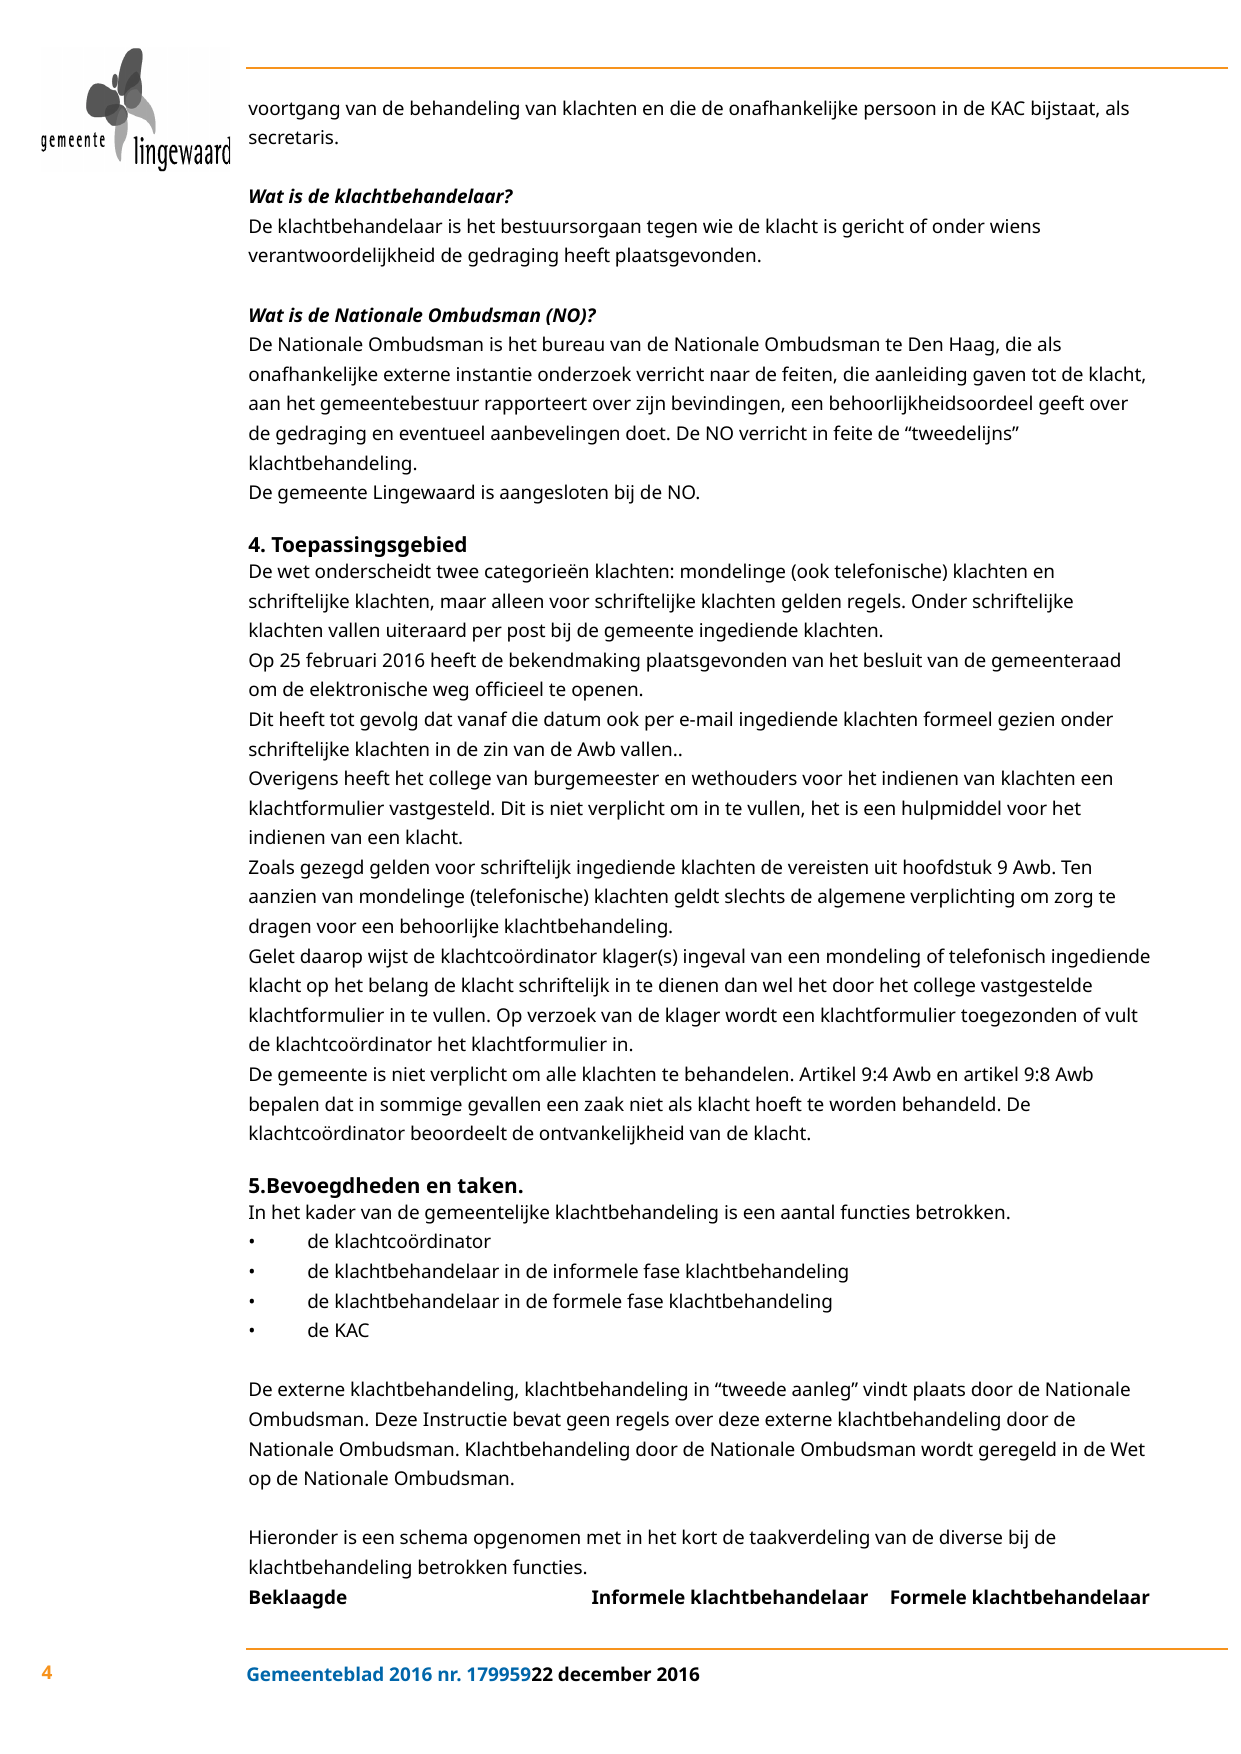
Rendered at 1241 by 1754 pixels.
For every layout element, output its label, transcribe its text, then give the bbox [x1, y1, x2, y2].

table_header Informele klachtbehandelaar [591, 1584, 889, 1609]
text De klachtbehandelaar is het bestuursorgaan tegen wie de klacht is gericht of onder wiens verantwoordelijkheid de gedraging heeft plaatsgevonden. [248, 213, 1152, 268]
table_header Beklaagde [248, 1584, 591, 1609]
list de KAC [248, 1317, 1152, 1343]
text Gelet daarop wijst de klachtcoördinator klager(s) ingeval van een mondeling of telefonisch ingediende klacht op het belang de klacht schriftelijk in te dienen dan wel het door het college vastgestelde klachtformulier in te vullen. Op verzoek van de klager wordt een klachtformulier toegezonden of vult de klachtcoördinator het klachtformulier in. [248, 943, 1152, 1057]
text De externe klachtbehandeling, klachtbehandeling in “tweede aanleg” vindt plaats door de Nationale Ombudsman. Deze Instructie bevat geen regels over deze externe klachtbehandeling door de Nationale Ombudsman. Klachtbehandeling door de Nationale Ombudsman wordt geregeld in de Wet op de Nationale Ombudsman. [248, 1377, 1152, 1491]
text De gemeente Lingewaard is aangesloten bij de NO. [248, 479, 1152, 505]
text Op 25 februari 2016 heeft de bekendmaking plaatsgevonden van het besluit van de gemeenteraad om de elektronische weg officieel te openen. [248, 647, 1152, 702]
text Dit heeft tot gevolg dat vanaf die datum ook per e-mail ingediende klachten formeel gezien onder schriftelijke klachten in de zin van de Awb vallen.. [248, 706, 1152, 761]
table_header Formele klachtbehandelaar [890, 1584, 1152, 1609]
text In het kader van de gemeentelijke klachtbehandeling is een aantal functies betrokken. [248, 1199, 1152, 1225]
text Overigens heeft het college van burgemeester en wethouders voor het indienen van klachten een klachtformulier vastgesteld. Dit is niet verplicht om in te vullen, het is een hulpmiddel voor het indienen van een klacht. [248, 765, 1152, 850]
picture [41, 47, 231, 172]
list de klachtbehandelaar in de informele fase klachtbehandeling [248, 1258, 1152, 1284]
text Wat is de klachtbehandelaar? [248, 183, 1152, 209]
text De wet onderscheidt twee categorieën klachten: mondelinge (ook telefonische) klachten en schriftelijke klachten, maar alleen voor schriftelijke klachten gelden regels. Onder schriftelijke klachten vallen uiteraard per post bij de gemeente ingediende klachten. [248, 558, 1152, 643]
list de klachtbehandelaar in de formele fase klachtbehandeling [248, 1288, 1152, 1314]
text Zoals gezegd gelden voor schriftelijk ingediende klachten de vereisten uit hoofdstuk 9 Awb. Ten aanzien van mondelinge (telefonische) klachten geldt slechts de algemene verplichting om zorg te dragen voor een behoorlijke klachtbehandeling. [248, 854, 1152, 939]
text Wat is de Nationale Ombudsman (NO)? [248, 302, 1152, 328]
list de klachtcoördinator [248, 1229, 1152, 1254]
text 4. Toepassingsgebied [248, 530, 1152, 558]
text De Nationale Ombudsman is het bureau van de Nationale Ombudsman te Den Haag, die als onafhankelijke externe instantie onderzoek verricht naar de feiten, die aanleiding gaven tot de klacht, aan het gemeentebestuur rapporteert over zijn bevindingen, een behoorlijkheidsoordeel geeft over de gedraging en eventueel aanbevelingen doet. De NO verricht in feite de “tweedelijns” klachtbehandeling. [248, 331, 1152, 476]
text De gemeente is niet verplicht om alle klachten te behandelen. Artikel 9:4 Awb en artikel 9:8 Awb bepalen dat in sommige gevallen een zaak niet als klacht hoeft te worden behandeld. De klachtcoördinator beoordeelt de ontvankelijkheid van de klacht. [248, 1061, 1152, 1146]
text Hieronder is een schema opgenomen met in het kort de taakverdeling van de diverse bij de klachtbehandeling betrokken functies. [248, 1524, 1152, 1580]
text voortgang van de behandeling van klachten en die de onafhankelijke persoon in de KAC bijstaat, als secretaris. [248, 95, 1152, 150]
text 5.Bevoegdheden en taken. [248, 1171, 1152, 1199]
